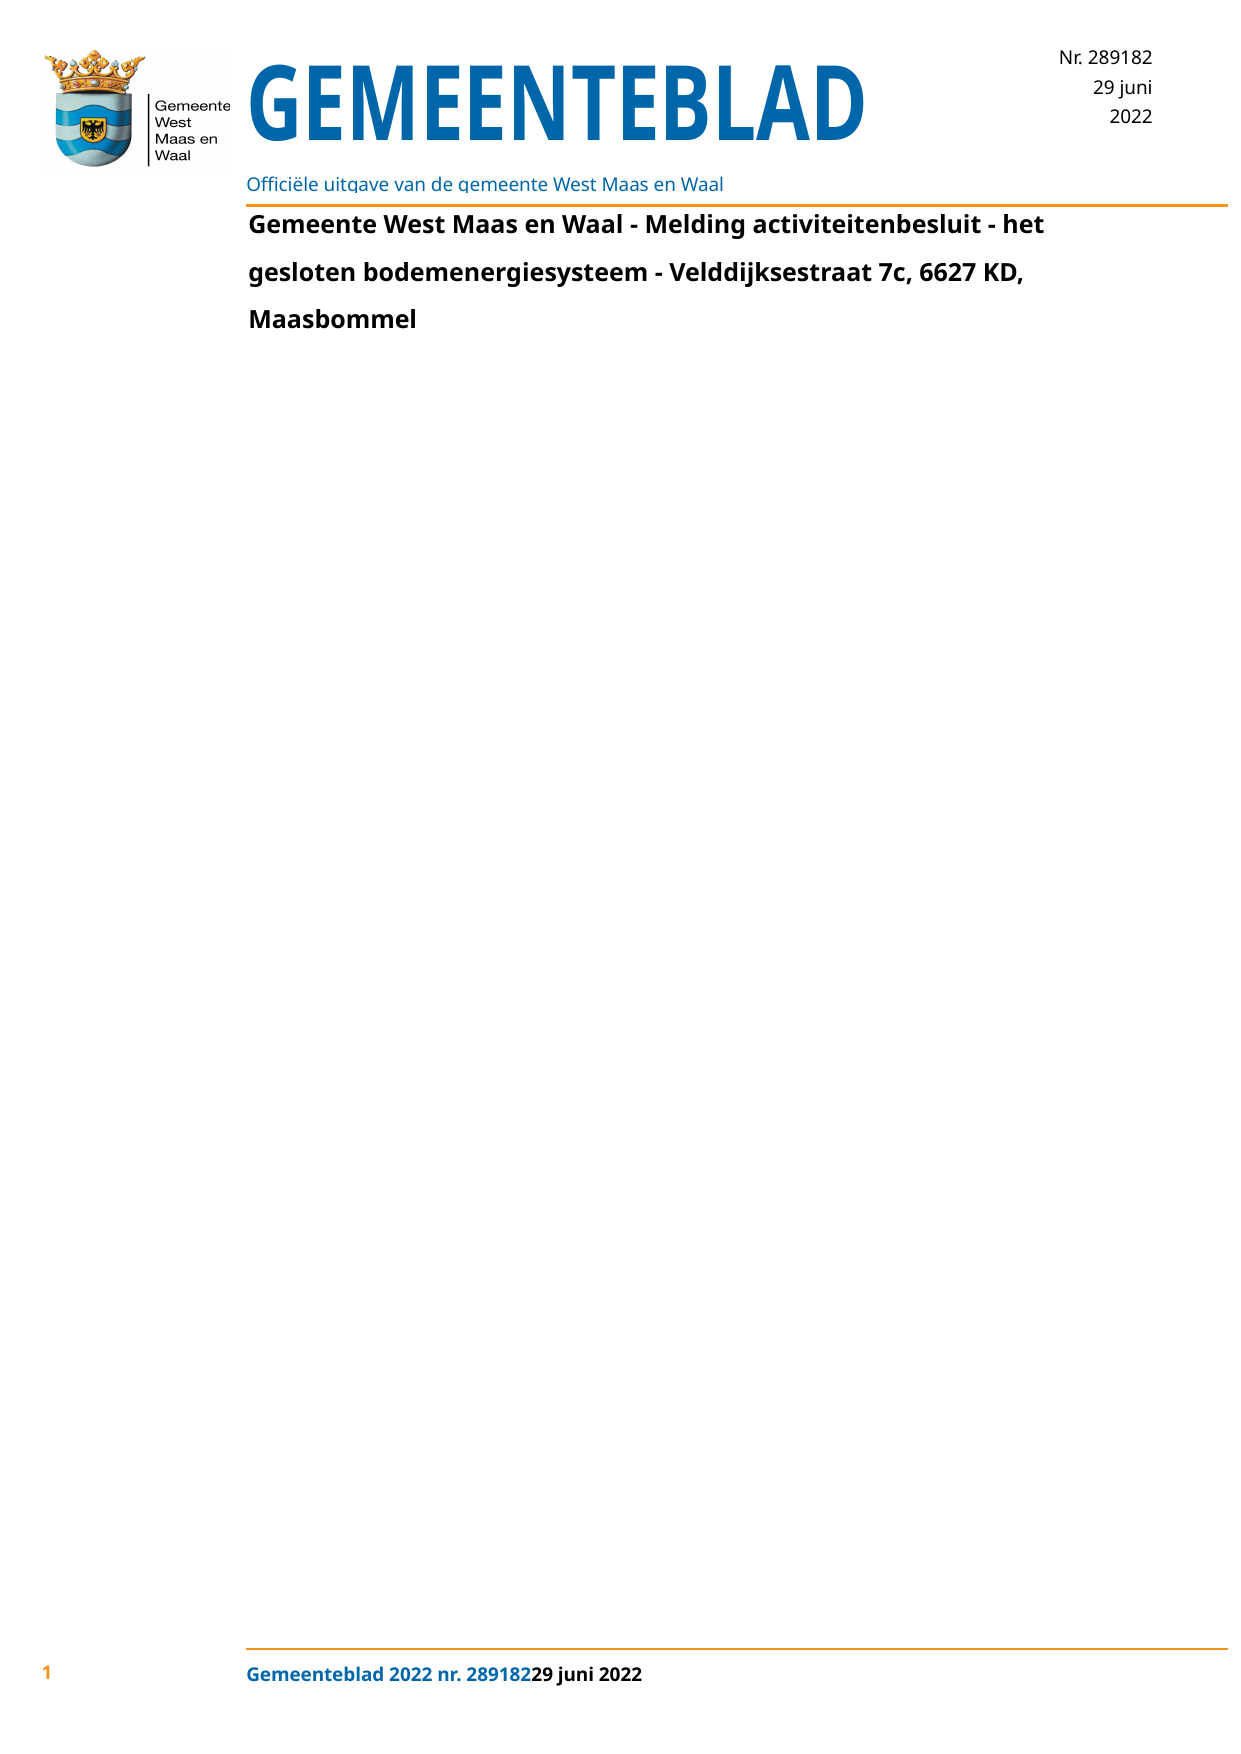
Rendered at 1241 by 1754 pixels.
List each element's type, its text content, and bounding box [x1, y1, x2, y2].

picture [41, 47, 231, 172]
text Gemeente West Maas en Waal - Melding activiteitenbesluit - het gesloten bodemenergiesysteem - Velddijksestraat 7c, 6627 KD, Maasbommel [248, 207, 1152, 336]
